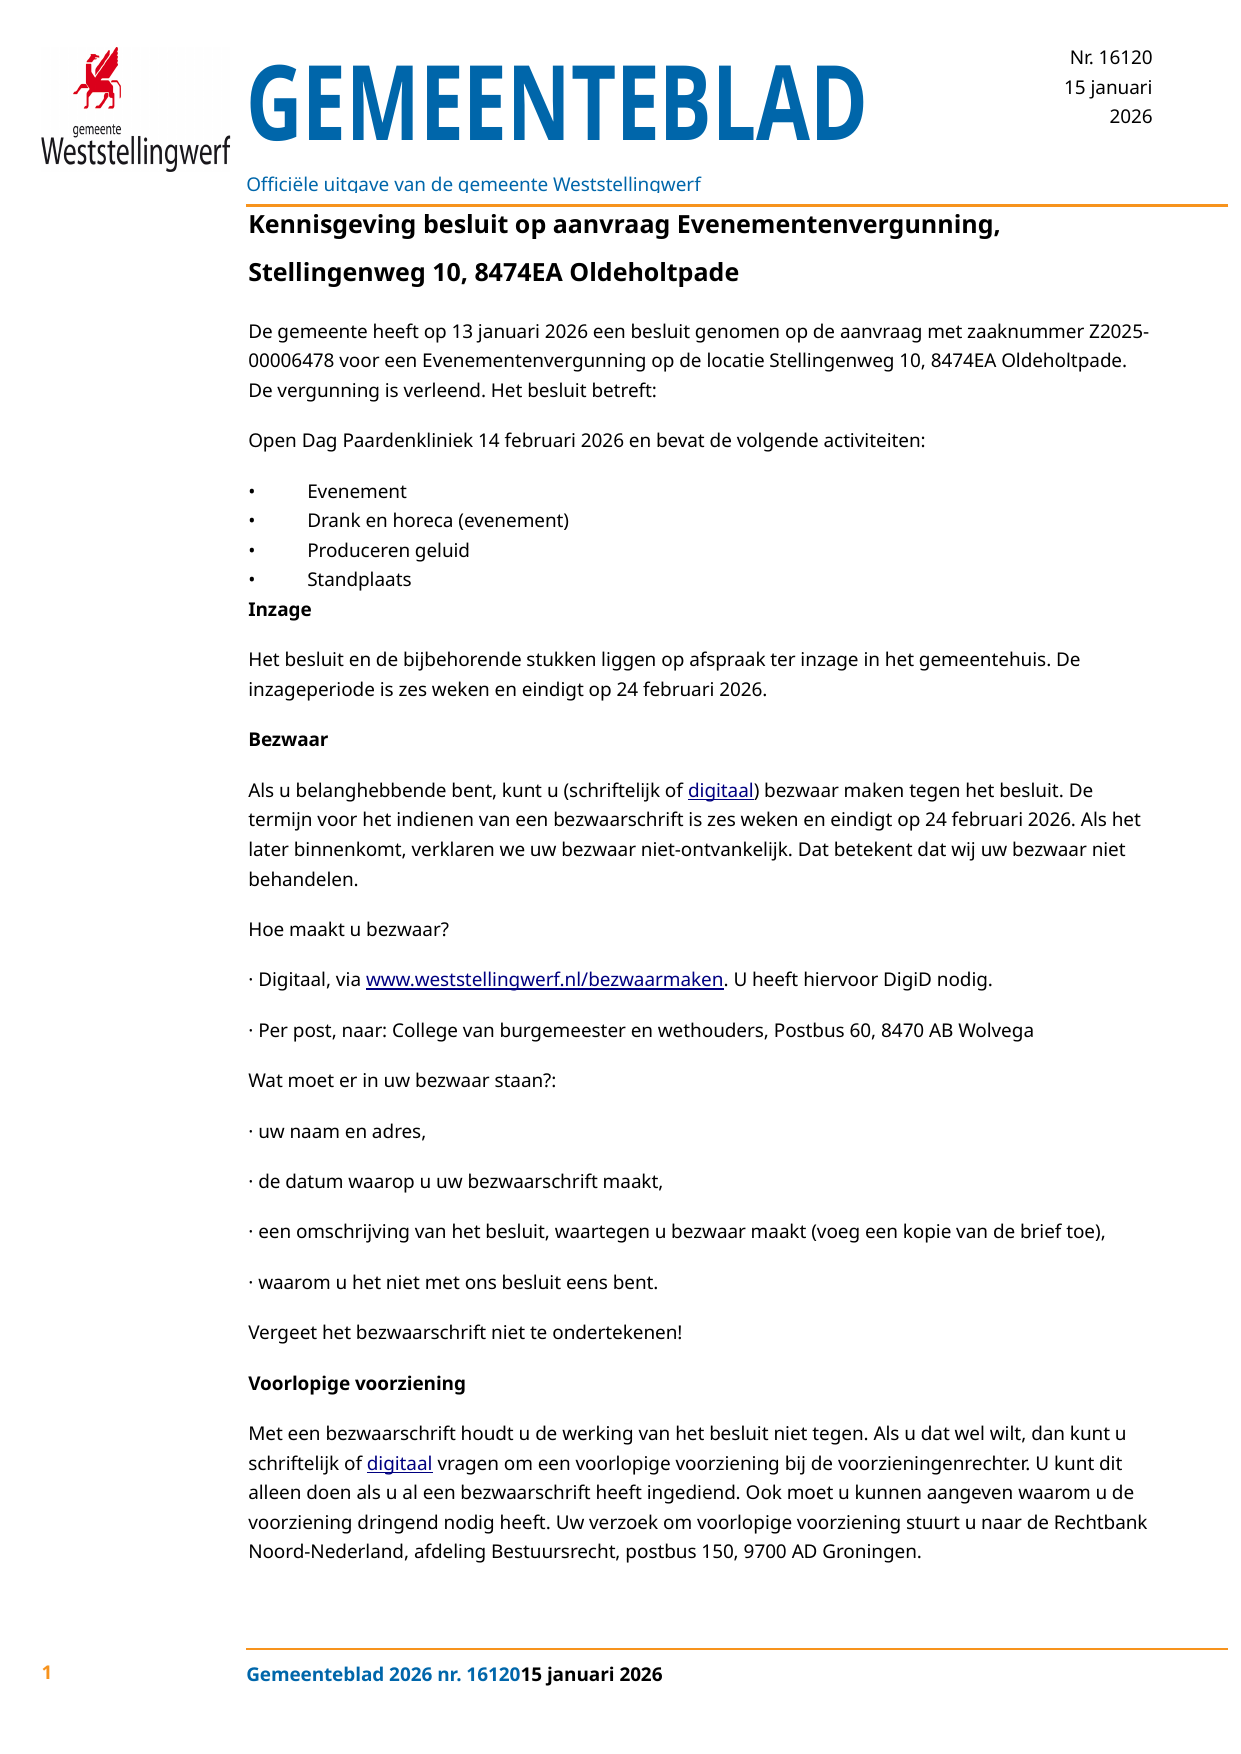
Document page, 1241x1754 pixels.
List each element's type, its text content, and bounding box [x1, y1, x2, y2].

text Als u belanghebbende bent, kunt u (schriftelijk of digitaal) bezwaar maken tegen het besluit. De termijn voor het indienen van een bezwaarschrift is zes weken en eindigt op 24 februari 2026. Als het later binnenkomt, verklaren we uw bezwaar niet-ontvankelijk. Dat betekent dat wij uw bezwaar niet behandelen. [248, 777, 1152, 892]
text Hoe maakt u bezwaar? [248, 916, 1152, 942]
text Open Dag Paardenkliniek 14 februari 2026 en bevat de volgende activiteiten: [248, 427, 1152, 453]
text Wat moet er in uw bezwaar staan?: [248, 1067, 1152, 1093]
text · Per post, naar: College van burgemeester en wethouders, Postbus 60, 8470 AB Wolvega [248, 1017, 1152, 1043]
text Kennisgeving besluit op aanvraag Evenementenvergunning, Stellingenweg 10, 8474EA Oldeholtpade [248, 207, 1152, 288]
text Het besluit en de bijbehorende stukken liggen op afspraak ter inzage in het gemeentehuis. De inzageperiode is zes weken en eindigt op 24 februari 2026. [248, 647, 1152, 702]
text Vergeet het bezwaarschrift niet te ondertekenen! [248, 1319, 1152, 1345]
text · uw naam en adres, [248, 1118, 1152, 1144]
text De gemeente heeft op 13 januari 2026 een besluit genomen op de aanvraag met zaaknummer Z2025-00006478 voor een Evenementenvergunning op de locatie Stellingenweg 10, 8474EA Oldeholtpade. De vergunning is verleend. Het besluit betreft: [248, 318, 1152, 403]
text · Digitaal, via www.weststellingwerf.nl/bezwaarmaken. U heeft hiervoor DigiD nodig. [248, 967, 1152, 992]
list Evenement [248, 478, 1152, 504]
picture [41, 47, 231, 172]
text Bezwaar [248, 727, 1152, 752]
list Drank en horeca (evenement) [248, 507, 1152, 533]
text Voorlopige voorziening [248, 1370, 1152, 1396]
text Inzage [248, 596, 1152, 622]
text · waarom u het niet met ons besluit eens bent. [248, 1269, 1152, 1295]
text Met een bezwaarschrift houdt u de werking van het besluit niet tegen. Als u dat wel wilt, dan kunt u schriftelijk of digitaal vragen om een voorlopige voorziening bij de voorzieningenrechter. U kunt dit alleen doen als u al een bezwaarschrift heeft ingediend. Ook moet u kunnen aangeven waarom u de voorziening dringend nodig heeft. Uw verzoek om voorlopige voorziening stuurt u naar de Rechtbank Noord-Nederland, afdeling Bestuursrecht, postbus 150, 9700 AD Groningen. [248, 1420, 1152, 1564]
list Standplaats [248, 567, 1152, 592]
list Produceren geluid [248, 537, 1152, 563]
text · de datum waarop u uw bezwaarschrift maakt, [248, 1168, 1152, 1194]
text · een omschrijving van het besluit, waartegen u bezwaar maakt (voeg een kopie van de brief toe), [248, 1219, 1152, 1244]
